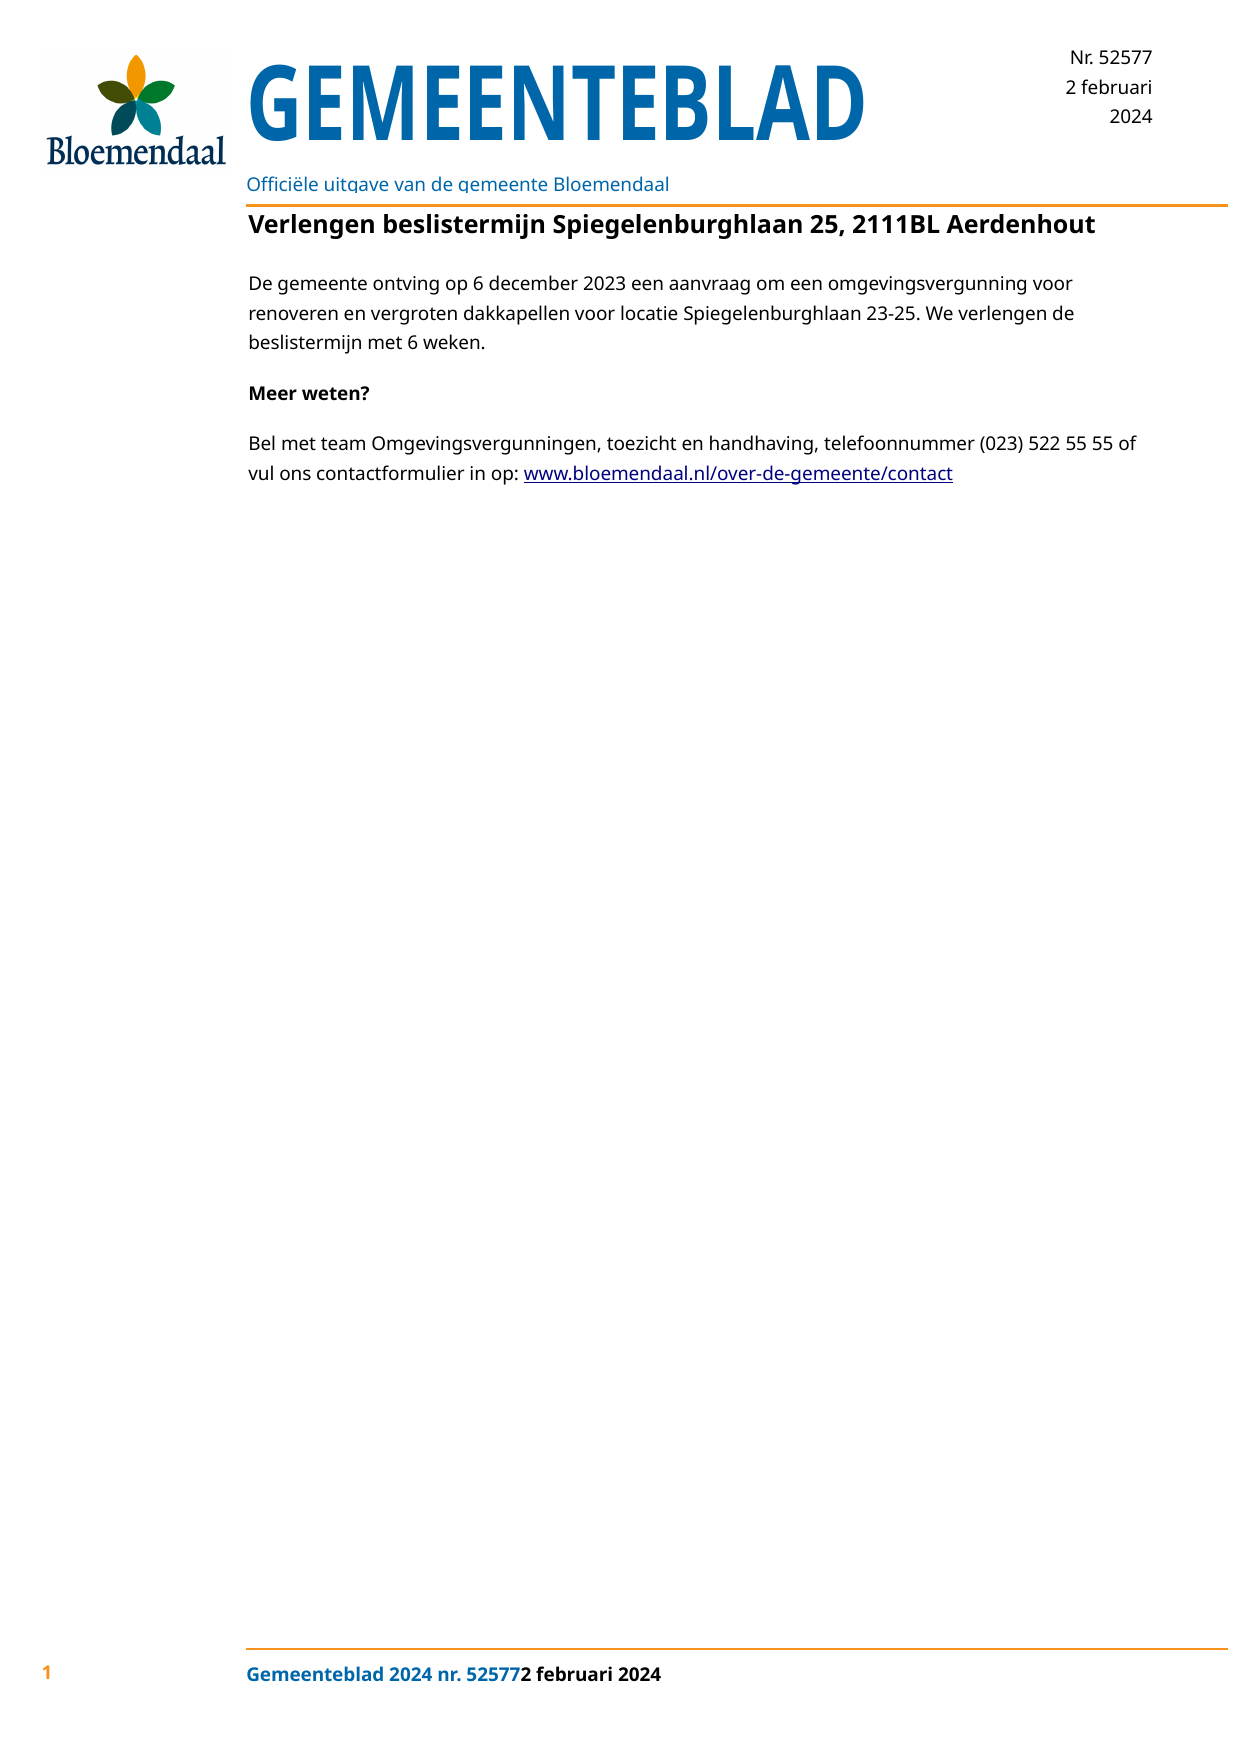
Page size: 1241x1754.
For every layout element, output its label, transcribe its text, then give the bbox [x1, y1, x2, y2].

text Meer weten? [248, 380, 1152, 406]
text Verlengen beslistermijn Spiegelenburghlaan 25, 2111BL Aerdenhout [248, 207, 1152, 241]
picture [41, 47, 231, 172]
text Bel met team Omgevingsvergunningen, toezicht en handhaving, telefoonnummer (023) 522 55 55 of vul ons contactformulier in op: www.bloemendaal.nl/over-de-gemeente/contact [248, 430, 1152, 486]
text De gemeente ontving op 6 december 2023 een aanvraag om een omgevingsvergunning voor renoveren en vergroten dakkapellen voor locatie Spiegelenburghlaan 23-25. We verlengen de beslistermijn met 6 weken. [248, 270, 1152, 355]
